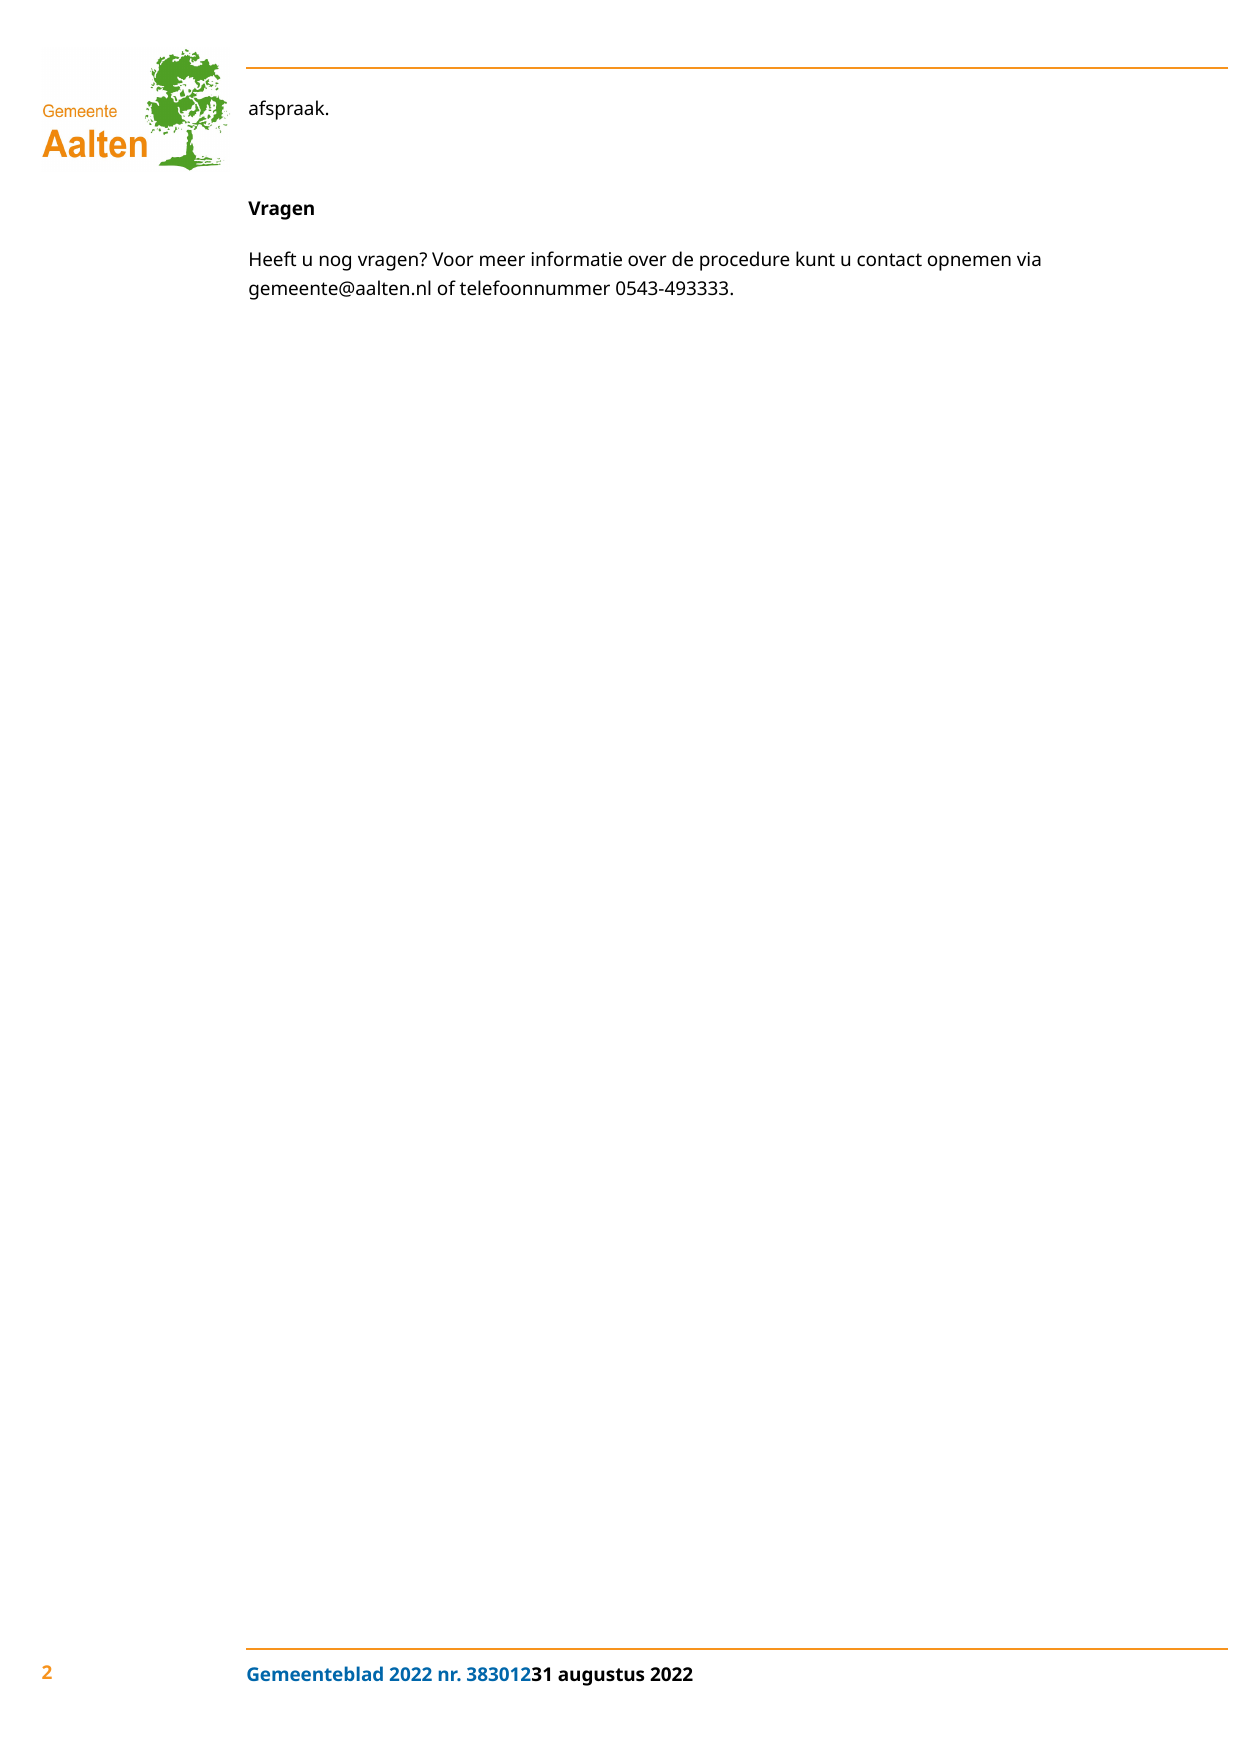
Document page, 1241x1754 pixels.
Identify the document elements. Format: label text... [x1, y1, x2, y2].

text Heeft u nog vragen? Voor meer informatie over de procedure kunt u contact opnemen via gemeente@aalten.nl of telefoonnummer 0543-493333. [248, 246, 1152, 301]
text Vragen [248, 196, 1152, 221]
text afspraak. [248, 95, 1152, 121]
picture [41, 47, 231, 172]
